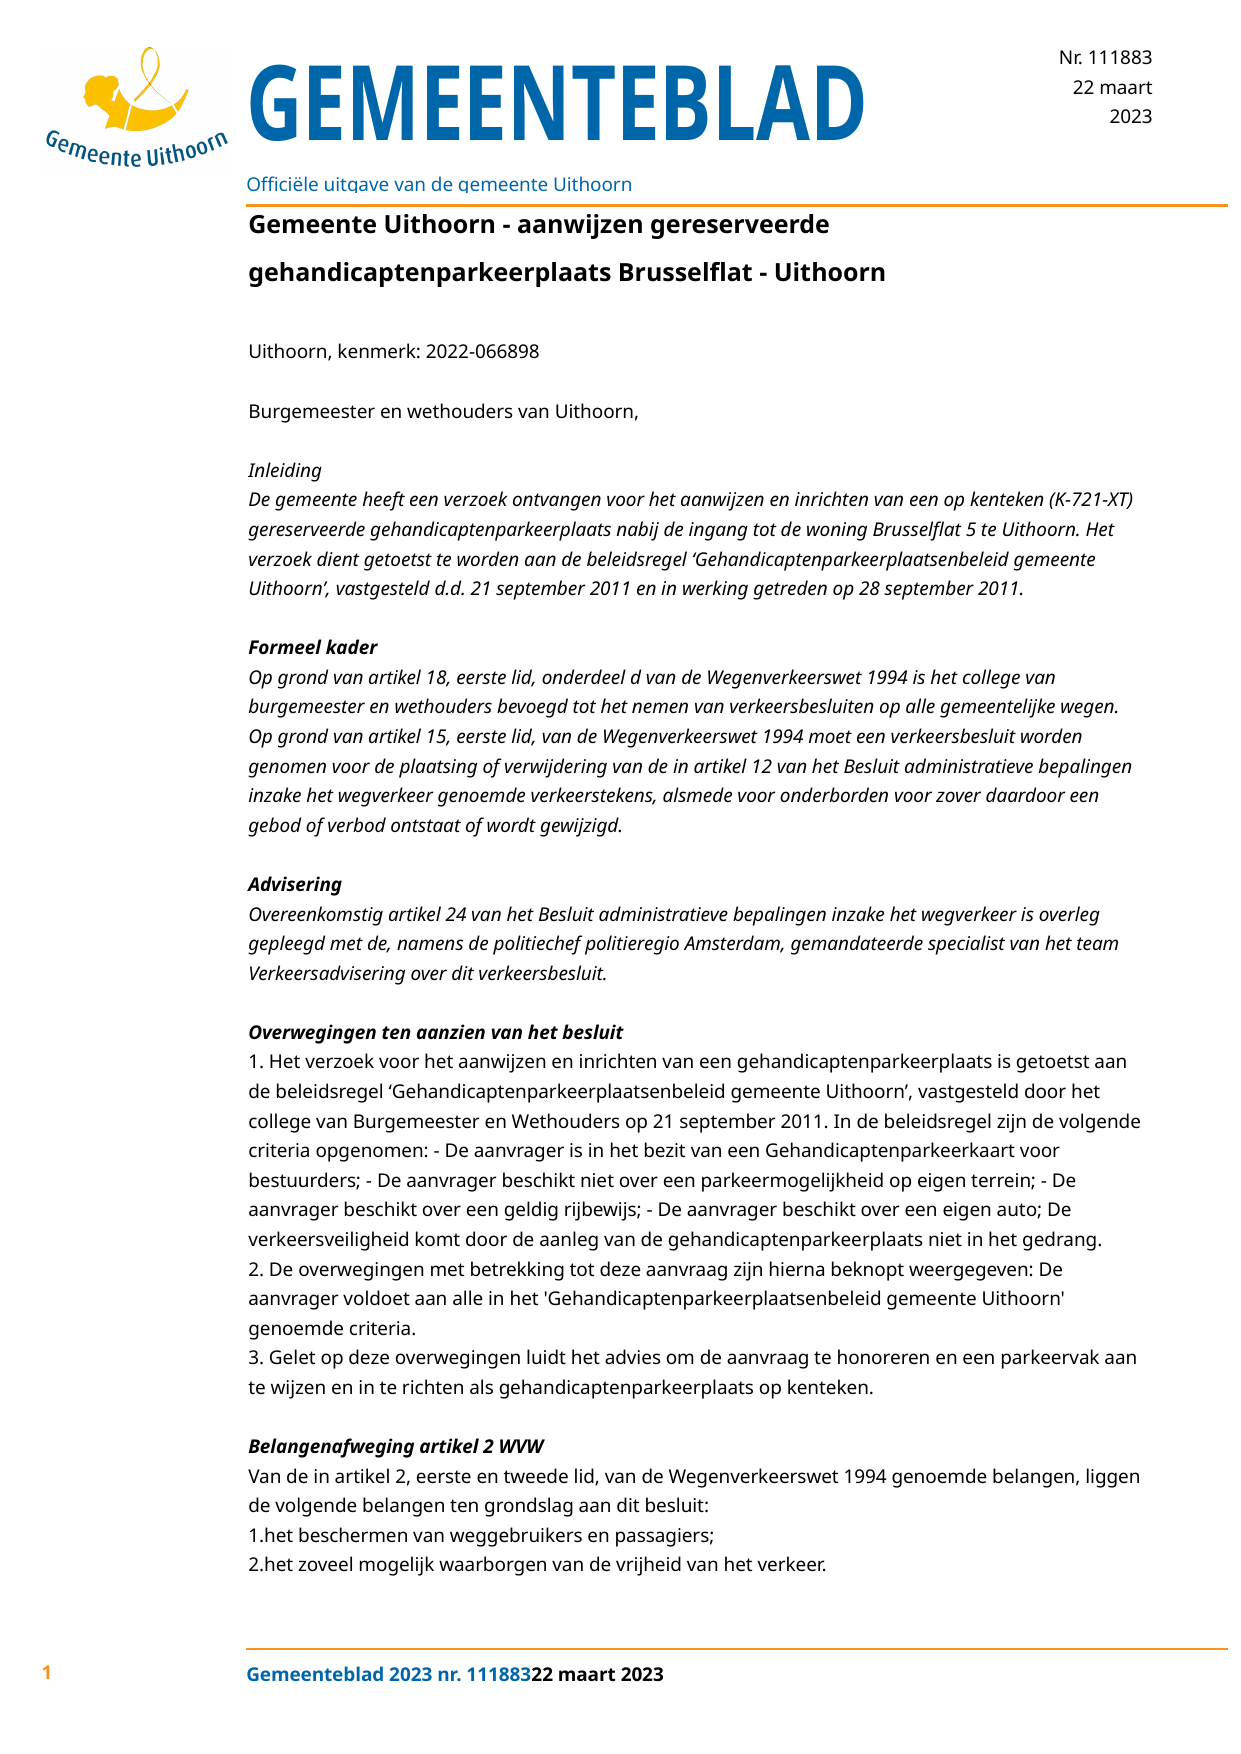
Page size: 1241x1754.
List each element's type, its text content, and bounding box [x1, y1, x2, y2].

text Van de in artikel 2, eerste en tweede lid, van de Wegenverkeerswet 1994 genoemde belangen, liggen de volgende belangen ten grondslag aan dit besluit: [248, 1463, 1152, 1518]
text 2. De overwegingen met betrekking tot deze aanvraag zijn hierna beknopt weergegeven: De aanvrager voldoet aan alle in het 'Gehandicaptenparkeerplaatsenbeleid gemeente Uithoorn' genoemde criteria. [248, 1256, 1152, 1341]
text Op grond van artikel 18, eerste lid, onderdeel d van de Wegenverkeerswet 1994 is het college van burgemeester en wethouders bevoegd tot het nemen van verkeersbesluiten op alle gemeentelijke wegen. [248, 664, 1152, 719]
text Inleiding [248, 457, 1152, 483]
text Uithoorn, kenmerk: 2022-066898 [248, 339, 1152, 364]
text 3. Gelet op deze overwegingen luidt het advies om de aanvraag te honoreren en een parkeervak aan te wijzen en in te richten als gehandicaptenparkeerplaats op kenteken. [248, 1344, 1152, 1400]
text Advisering [248, 871, 1152, 897]
text 2.het zoveel mogelijk waarborgen van de vrijheid van het verkeer. [248, 1552, 1152, 1577]
text Burgemeester en wethouders van Uithoorn, [248, 398, 1152, 423]
text Formeel kader [248, 634, 1152, 660]
text 1.het beschermen van weggebruikers en passagiers; [248, 1522, 1152, 1548]
text De gemeente heeft een verzoek ontvangen voor het aanwijzen en inrichten van een op kenteken (K-721-XT) gereserveerde gehandicaptenparkeerplaats nabij de ingang tot de woning Brusselflat 5 te Uithoorn. Het verzoek dient getoetst te worden aan de beleidsregel ‘Gehandicaptenparkeerplaatsenbeleid gemeente Uithoorn’, vastgesteld d.d. 21 september 2011 en in werking getreden op 28 september 2011. [248, 487, 1152, 601]
text Belangenafweging artikel 2 WVW [248, 1433, 1152, 1459]
text Gemeente Uithoorn - aanwijzen gereserveerde gehandicaptenparkeerplaats Brusselflat - Uithoorn [248, 207, 1152, 288]
text 1. Het verzoek voor het aanwijzen en inrichten van een gehandicaptenparkeerplaats is getoetst aan de beleidsregel ‘Gehandicaptenparkeerplaatsenbeleid gemeente Uithoorn’, vastgesteld door het college van Burgemeester en Wethouders op 21 september 2011. In de beleidsregel zijn de volgende criteria opgenomen: - De aanvrager is in het bezit van een Gehandicaptenparkeerkaart voor bestuurders; - De aanvrager beschikt niet over een parkeermogelijkheid op eigen terrein; - De aanvrager beschikt over een geldig rijbewijs; - De aanvrager beschikt over een eigen auto; De verkeersveiligheid komt door de aanleg van de gehandicaptenparkeerplaats niet in het gedrang. [248, 1049, 1152, 1252]
text Op grond van artikel 15, eerste lid, van de Wegenverkeerswet 1994 moet een verkeersbesluit worden genomen voor de plaatsing of verwijdering van de in artikel 12 van het Besluit administratieve bepalingen inzake het wegverkeer genoemde verkeerstekens, alsmede voor onderborden voor zover daardoor een gebod of verbod ontstaat of wordt gewijzigd. [248, 723, 1152, 838]
picture [41, 47, 231, 172]
text Overwegingen ten aanzien van het besluit [248, 1019, 1152, 1045]
text Overeenkomstig artikel 24 van het Besluit administratieve bepalingen inzake het wegverkeer is overleg gepleegd met de, namens de politiechef politieregio Amsterdam, gemandateerde specialist van het team Verkeersadvisering over dit verkeersbesluit. [248, 901, 1152, 986]
